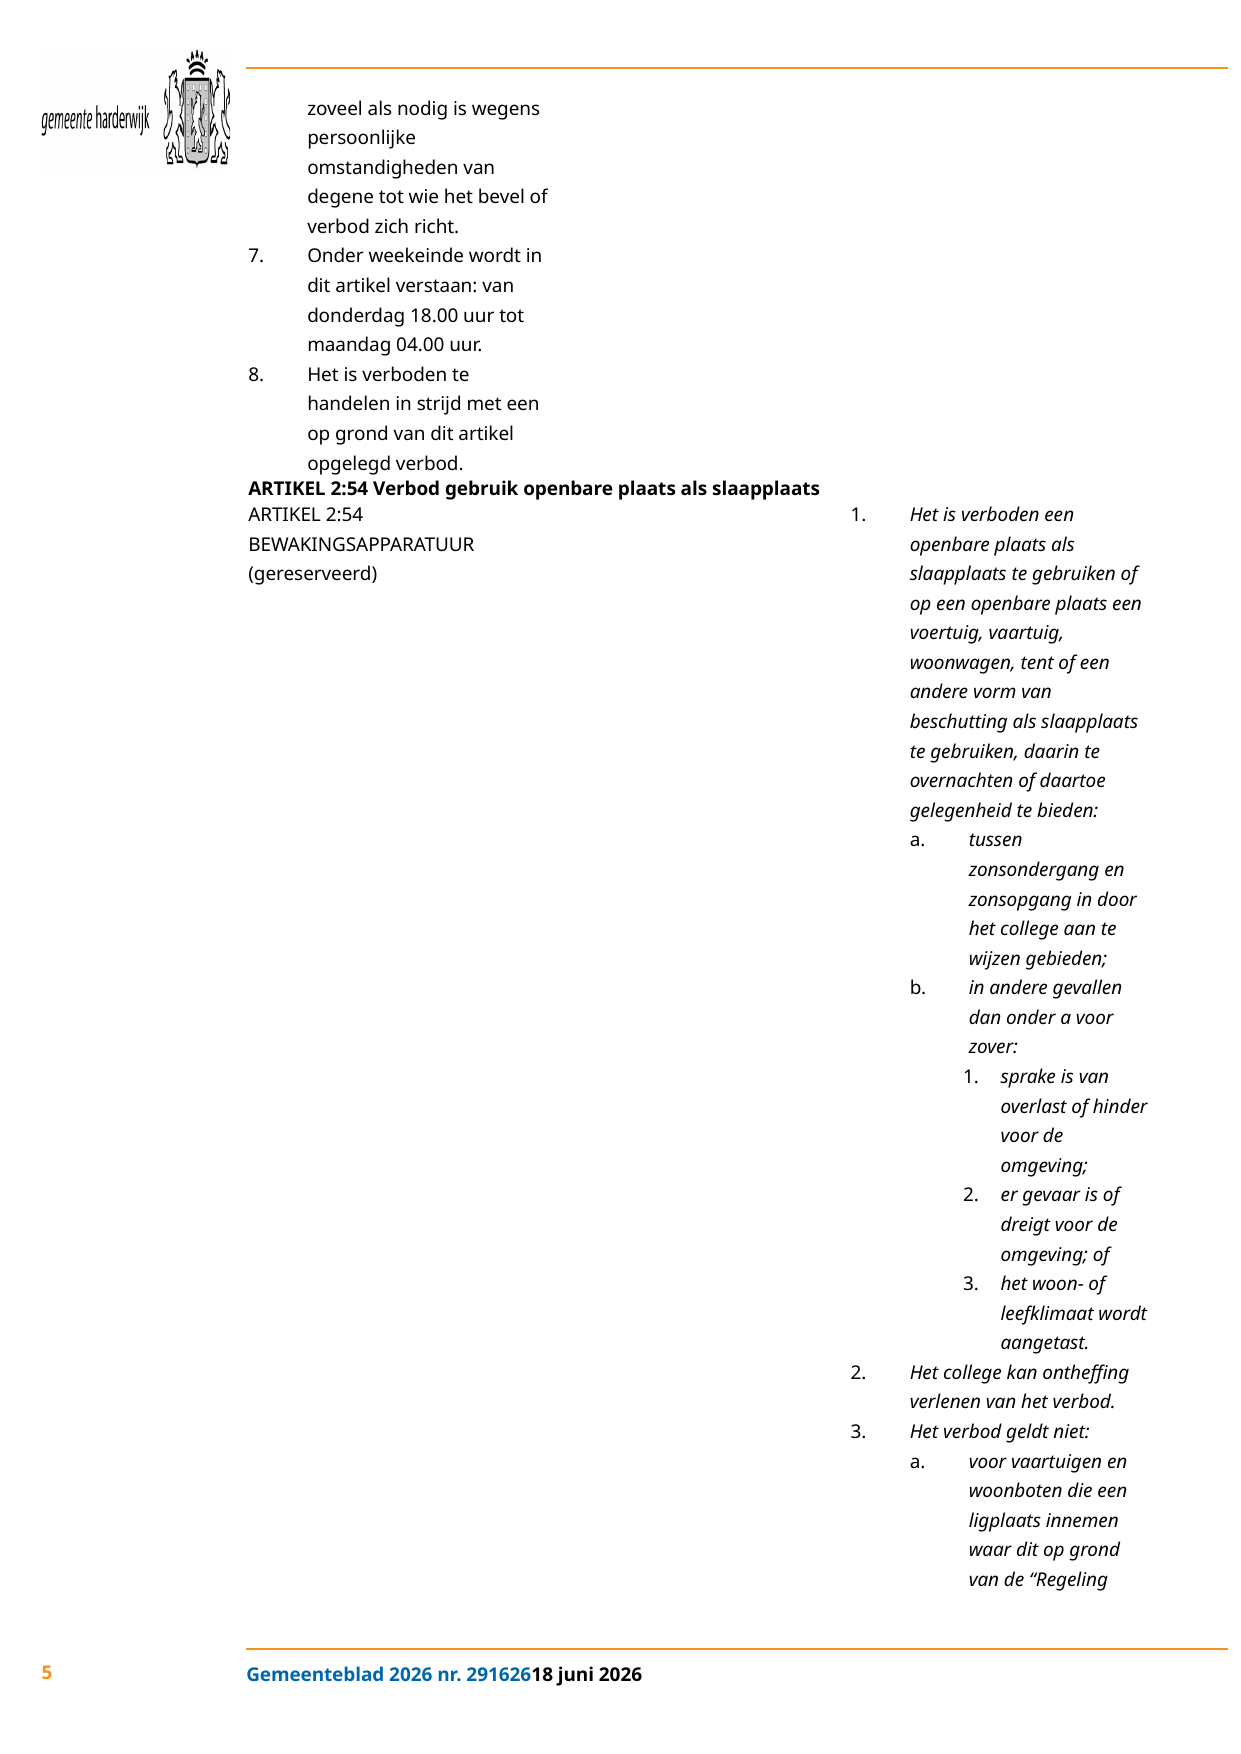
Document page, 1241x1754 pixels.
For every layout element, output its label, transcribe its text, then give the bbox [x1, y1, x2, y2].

picture [41, 47, 231, 172]
table_cell [549, 501, 850, 1592]
table_cell ARTIKEL 2:54 Verbod gebruik openbare plaats als slaapplaats [248, 476, 1152, 501]
table_cell Het is verboden een openbare plaats als slaapplaats te gebruiken of op een openbare plaats een voertuig, vaartuig, woonwagen, tent of een andere vorm van beschutting als slaapplaats te gebruiken, daarin te overnachten of daartoe gelegenheid te bieden: tussen zonsondergang en zonsopgang in door het college aan te wijzen gebieden; in andere gevallen dan onder a voor zover: sprake is van overlast of hinder voor de omgeving; er gevaar is of dreigt voor de omgeving; of het woon- of leefklimaat wordt aangetast. Het college kan ontheffing verlenen van het verbod. Het verbod geldt niet: voor vaartuigen en woonboten die een ligplaats innemen waar dit op grond van de “Regeling [850, 501, 1152, 1592]
table_cell ARTIKEL 2:54 BEWAKINGSAPPARATUUR (gereserveerd) [248, 501, 549, 1592]
table_cell zoveel als nodig is wegens persoonlijke omstandigheden van degene tot wie het bevel of verbod zich richt. Onder weekeinde wordt in dit artikel verstaan: van donderdag 18.00 uur tot maandag 04.00 uur. Het is verboden te handelen in strijd met een op grond van dit artikel opgelegd verbod. [248, 95, 549, 476]
table_cell [549, 95, 850, 476]
table_cell [850, 95, 1152, 476]
